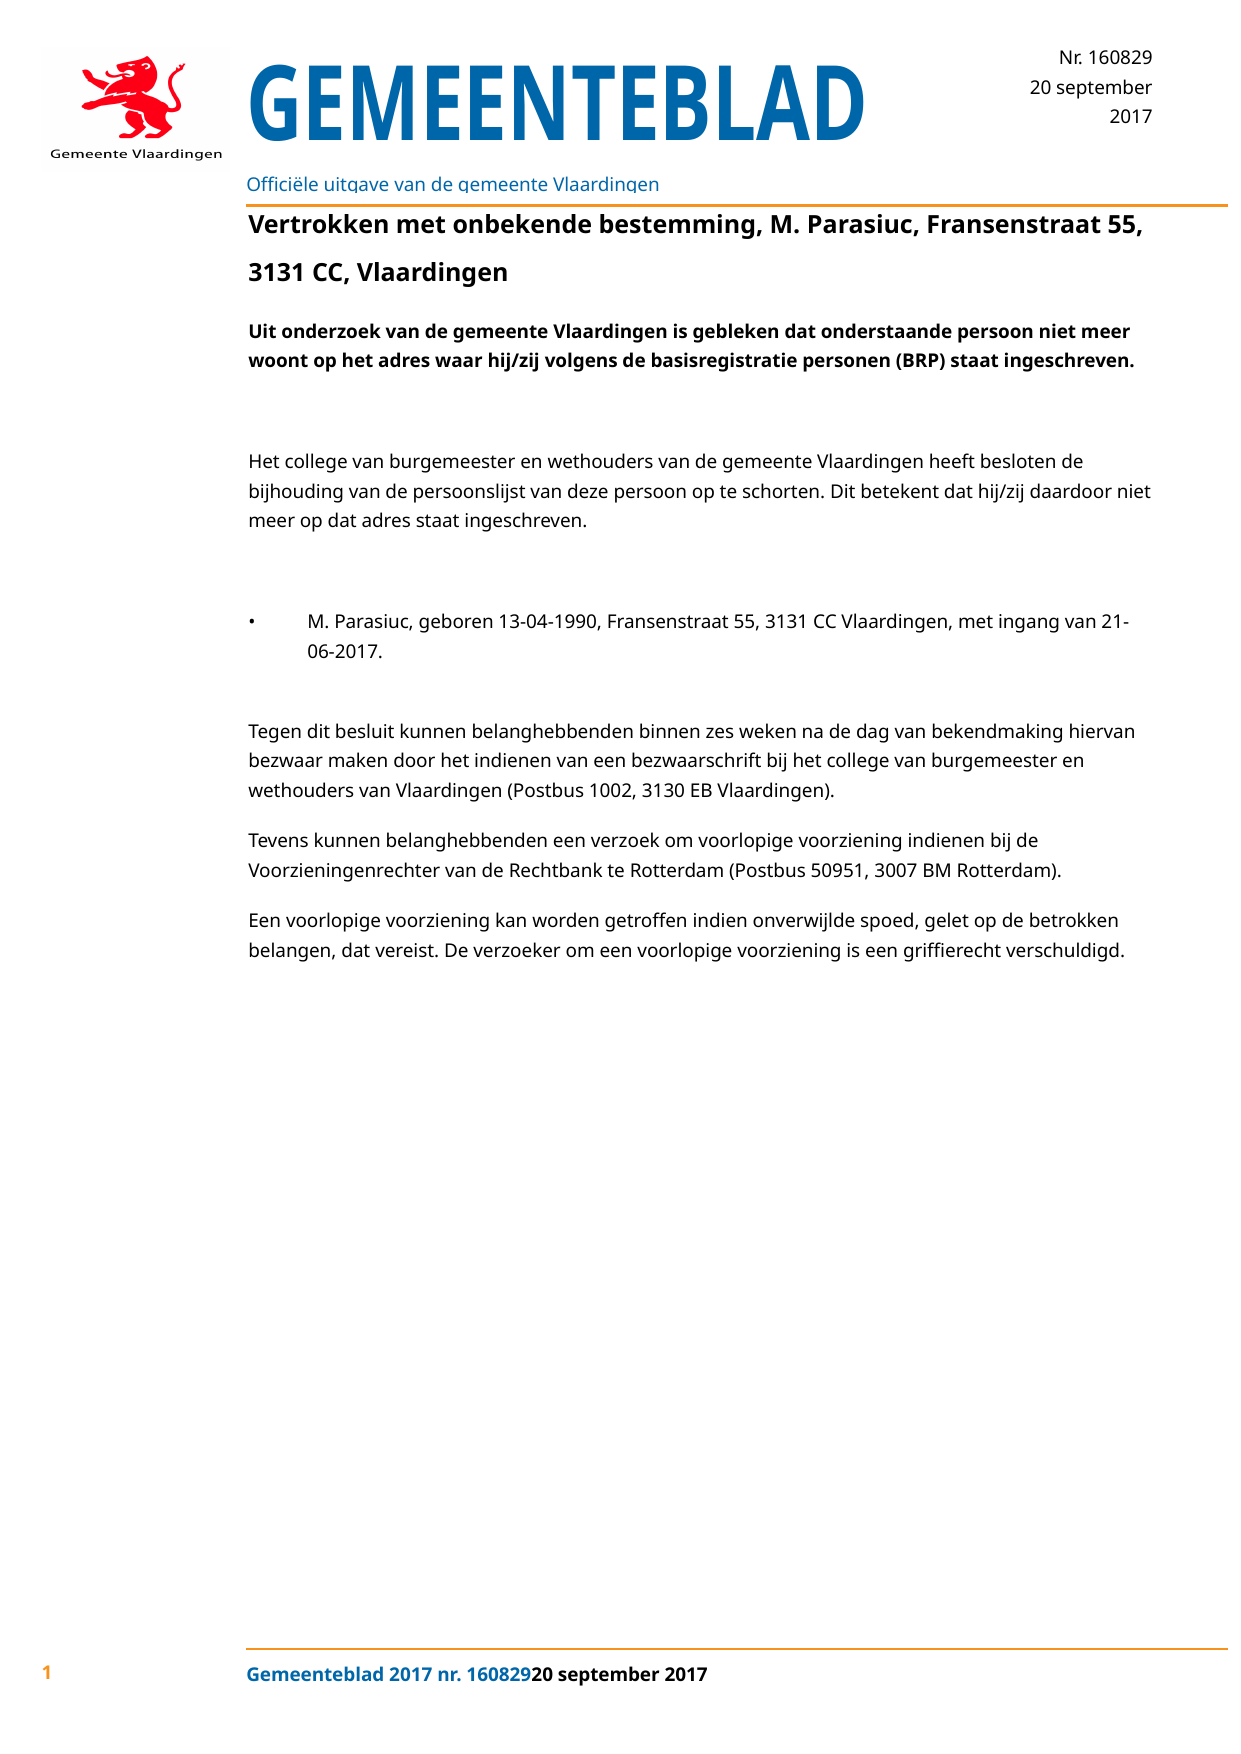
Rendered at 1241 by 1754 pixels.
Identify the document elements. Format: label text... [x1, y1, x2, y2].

text Uit onderzoek van de gemeente Vlaardingen is gebleken dat onderstaande persoon niet meer woont op het adres waar hij/zij volgens de basisregistratie personen (BRP) staat ingeschreven. [248, 318, 1152, 373]
text Tegen dit besluit kunnen belanghebbenden binnen zes weken na de dag van bekendmaking hiervan bezwaar maken door het indienen van een bezwaarschrift bij het college van burgemeester en wethouders van Vlaardingen (Postbus 1002, 3130 EB Vlaardingen). [248, 718, 1152, 803]
picture [41, 47, 231, 172]
text Vertrokken met onbekende bestemming, M. Parasiuc, Fransenstraat 55, 3131 CC, Vlaardingen [248, 207, 1152, 288]
text Tevens kunnen belanghebbenden een verzoek om voorlopige voorziening indienen bij de Voorzieningenrechter van de Rechtbank te Rotterdam (Postbus 50951, 3007 BM Rotterdam). [248, 827, 1152, 883]
text Een voorlopige voorziening kan worden getroffen indien onverwijlde spoed, gelet op de betrokken belangen, dat vereist. De verzoeker om een voorlopige voorziening is een griffierecht verschuldigd. [248, 907, 1152, 963]
text Het college van burgemeester en wethouders van de gemeente Vlaardingen heeft besloten de bijhouding van de persoonslijst van deze persoon op te schorten. Dit betekent dat hij/zij daardoor niet meer op dat adres staat ingeschreven. [248, 448, 1152, 533]
list M. Parasiuc, geboren 13-04-1990, Fransenstraat 55, 3131 CC Vlaardingen, met ingang van 21-06-2017. [248, 608, 1152, 664]
